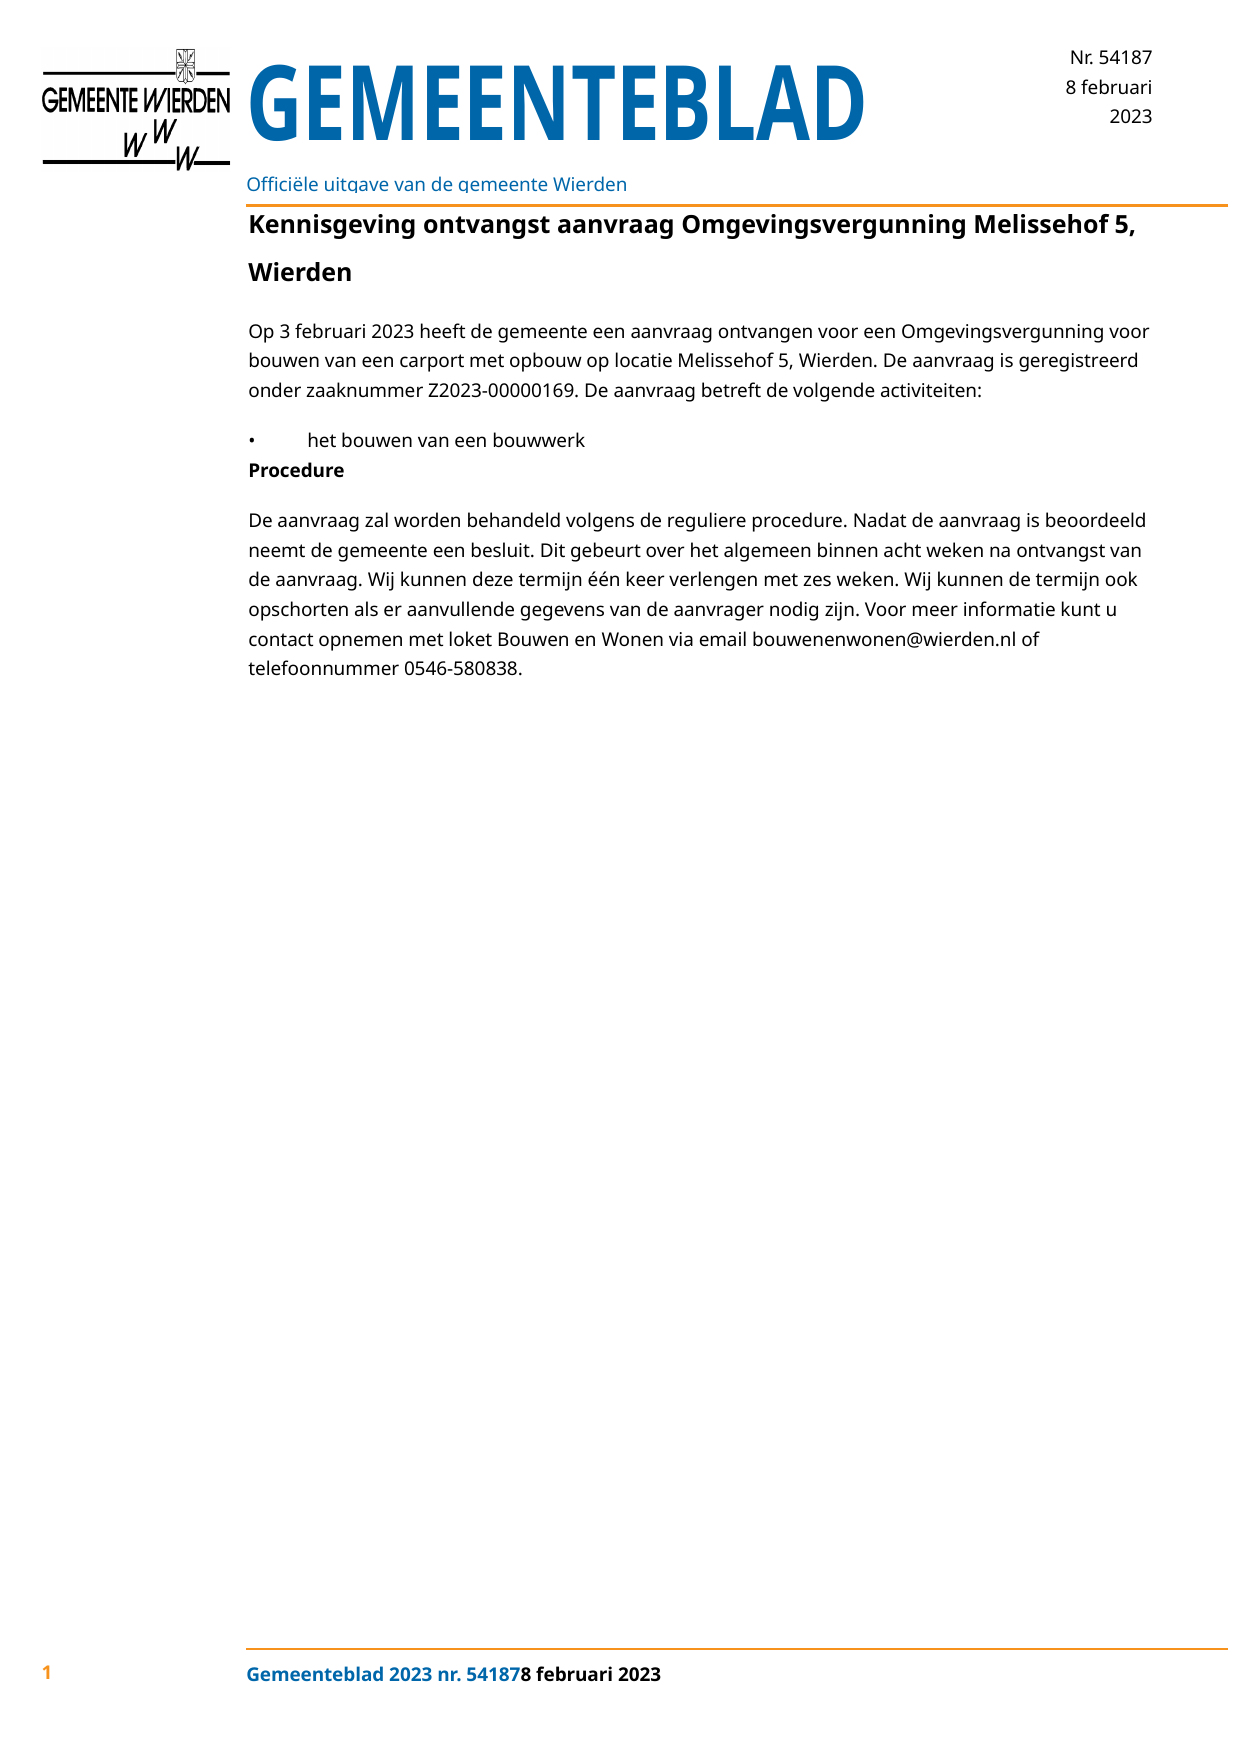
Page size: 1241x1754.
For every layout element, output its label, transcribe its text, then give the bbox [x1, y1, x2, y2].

list het bouwen van een bouwwerk [248, 427, 1152, 453]
text Op 3 februari 2023 heeft de gemeente een aanvraag ontvangen voor een Omgevingsvergunning voor bouwen van een carport met opbouw op locatie Melissehof 5, Wierden. De aanvraag is geregistreerd onder zaaknummer Z2023-00000169. De aanvraag betreft de volgende activiteiten: [248, 318, 1152, 403]
text Kennisgeving ontvangst aanvraag Omgevingsvergunning Melissehof 5, Wierden [248, 207, 1152, 288]
text De aanvraag zal worden behandeld volgens de reguliere procedure. Nadat de aanvraag is beoordeeld neemt de gemeente een besluit. Dit gebeurt over het algemeen binnen acht weken na ontvangst van de aanvraag. Wij kunnen deze termijn één keer verlengen met zes weken. Wij kunnen de termijn ook opschorten als er aanvullende gegevens van de aanvrager nodig zijn. Voor meer informatie kunt u contact opnemen met loket Bouwen en Wonen via email bouwenenwonen@wierden.nl of telefoonnummer 0546-580838. [248, 507, 1152, 681]
text Procedure [248, 457, 1152, 483]
picture [41, 47, 231, 172]
